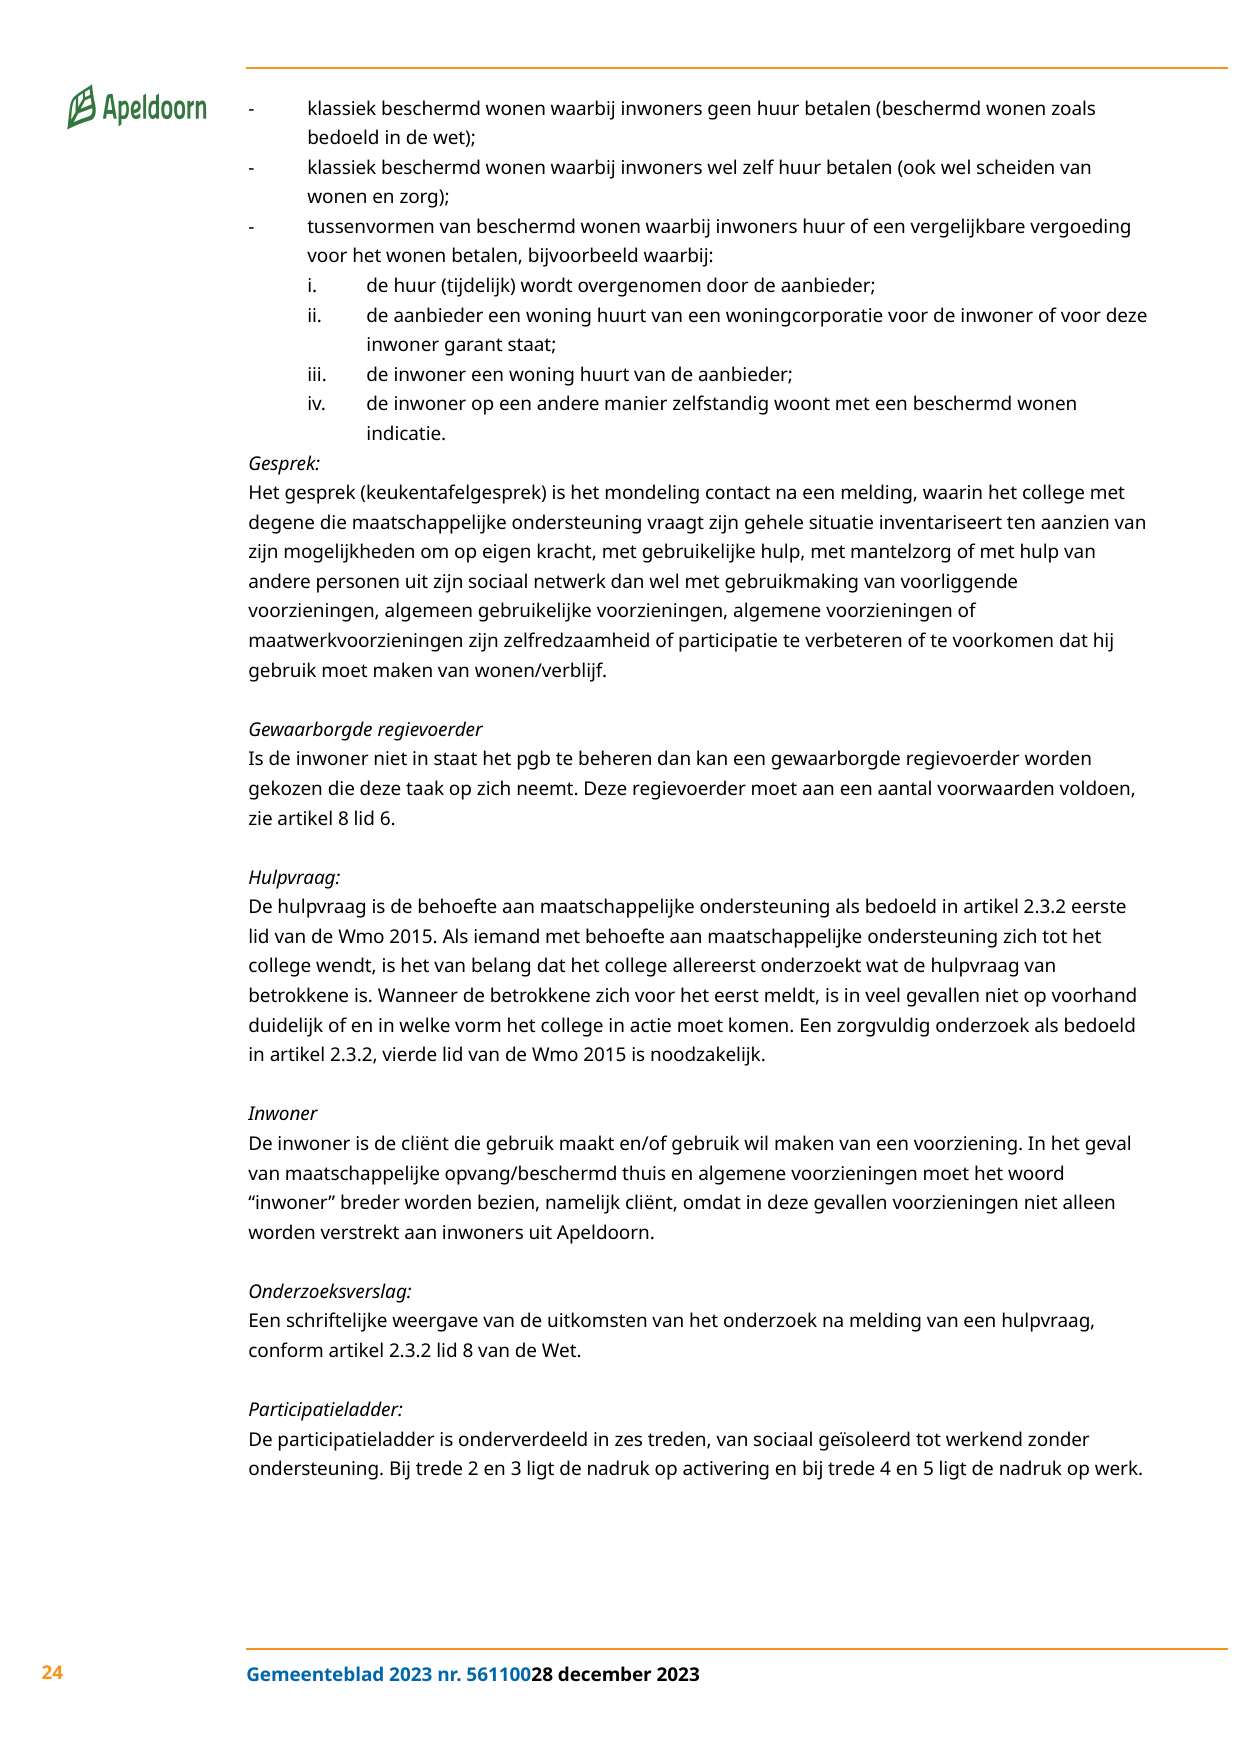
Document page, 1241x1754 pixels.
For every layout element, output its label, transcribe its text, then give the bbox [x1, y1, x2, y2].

text De participatieladder is onderverdeeld in zes treden, van sociaal geïsoleerd tot werkend zonder ondersteuning. Bij trede 2 en 3 ligt de nadruk op activering en bij trede 4 en 5 ligt de nadruk op werk. [248, 1426, 1152, 1481]
list klassiek beschermd wonen waarbij inwoners geen huur betalen (beschermd wonen zoals bedoeld in de wet); [248, 95, 1152, 150]
text Gesprek: [248, 450, 1152, 476]
text De inwoner is de cliënt die gebruik maakt en/of gebruik wil maken van een voorziening. In het geval van maatschappelijke opvang/beschermd thuis en algemene voorzieningen moet het woord “inwoner” breder worden bezien, namelijk cliënt, omdat in deze gevallen voorzieningen niet alleen worden verstrekt aan inwoners uit Apeldoorn. [248, 1130, 1152, 1245]
list de aanbieder een woning huurt van een woningcorporatie voor de inwoner of voor deze inwoner garant staat; [307, 302, 1152, 357]
text Onderzoeksverslag: [248, 1278, 1152, 1304]
text Inwoner [248, 1101, 1152, 1126]
list de huur (tijdelijk) wordt overgenomen door de aanbieder; [307, 272, 1152, 298]
text Een schriftelijke weergave van de uitkomsten van het onderzoek na melding van een hulpvraag, conform artikel 2.3.2 lid 8 van de Wet. [248, 1308, 1152, 1363]
text Het gesprek (keukentafelgesprek) is het mondeling contact na een melding, waarin het college met degene die maatschappelijke ondersteuning vraagt zijn gehele situatie inventariseert ten aanzien van zijn mogelijkheden om op eigen kracht, met gebruikelijke hulp, met mantelzorg of met hulp van andere personen uit zijn sociaal netwerk dan wel met gebruikmaking van voorliggende voorzieningen, algemeen gebruikelijke voorzieningen, algemene voorzieningen of maatwerkvoorzieningen zijn zelfredzaamheid of participatie te verbeteren of te voorkomen dat hij gebruik moet maken van wonen/verblijf. [248, 479, 1152, 683]
list de inwoner op een andere manier zelfstandig woont met een beschermd wonen indicatie. [307, 391, 1152, 446]
text De hulpvraag is de behoefte aan maatschappelijke ondersteuning als bedoeld in artikel 2.3.2 eerste lid van de Wmo 2015. Als iemand met behoefte aan maatschappelijke ondersteuning zich tot het college wendt, is het van belang dat het college allereerst onderzoekt wat de hulpvraag van betrokkene is. Wanneer de betrokkene zich voor het eerst meldt, is in veel gevallen niet op voorhand duidelijk of en in welke vorm het college in actie moet komen. Een zorgvuldig onderzoek als bedoeld in artikel 2.3.2, vierde lid van de Wmo 2015 is noodzakelijk. [248, 893, 1152, 1067]
picture [41, 47, 231, 172]
list klassiek beschermd wonen waarbij inwoners wel zelf huur betalen (ook wel scheiden van wonen en zorg); [248, 154, 1152, 209]
text Participatieladder: [248, 1396, 1152, 1422]
list tussenvormen van beschermd wonen waarbij inwoners huur of een vergelijkbare vergoeding voor het wonen betalen, bijvoorbeeld waarbij: [248, 213, 1152, 268]
list de inwoner een woning huurt van de aanbieder; [307, 361, 1152, 387]
text Gewaarborgde regievoerder [248, 716, 1152, 742]
text Hulpvraag: [248, 864, 1152, 890]
text Is de inwoner niet in staat het pgb te beheren dan kan een gewaarborgde regievoerder worden gekozen die deze taak op zich neemt. Deze regievoerder moet aan een aantal voorwaarden voldoen, zie artikel 8 lid 6. [248, 746, 1152, 831]
